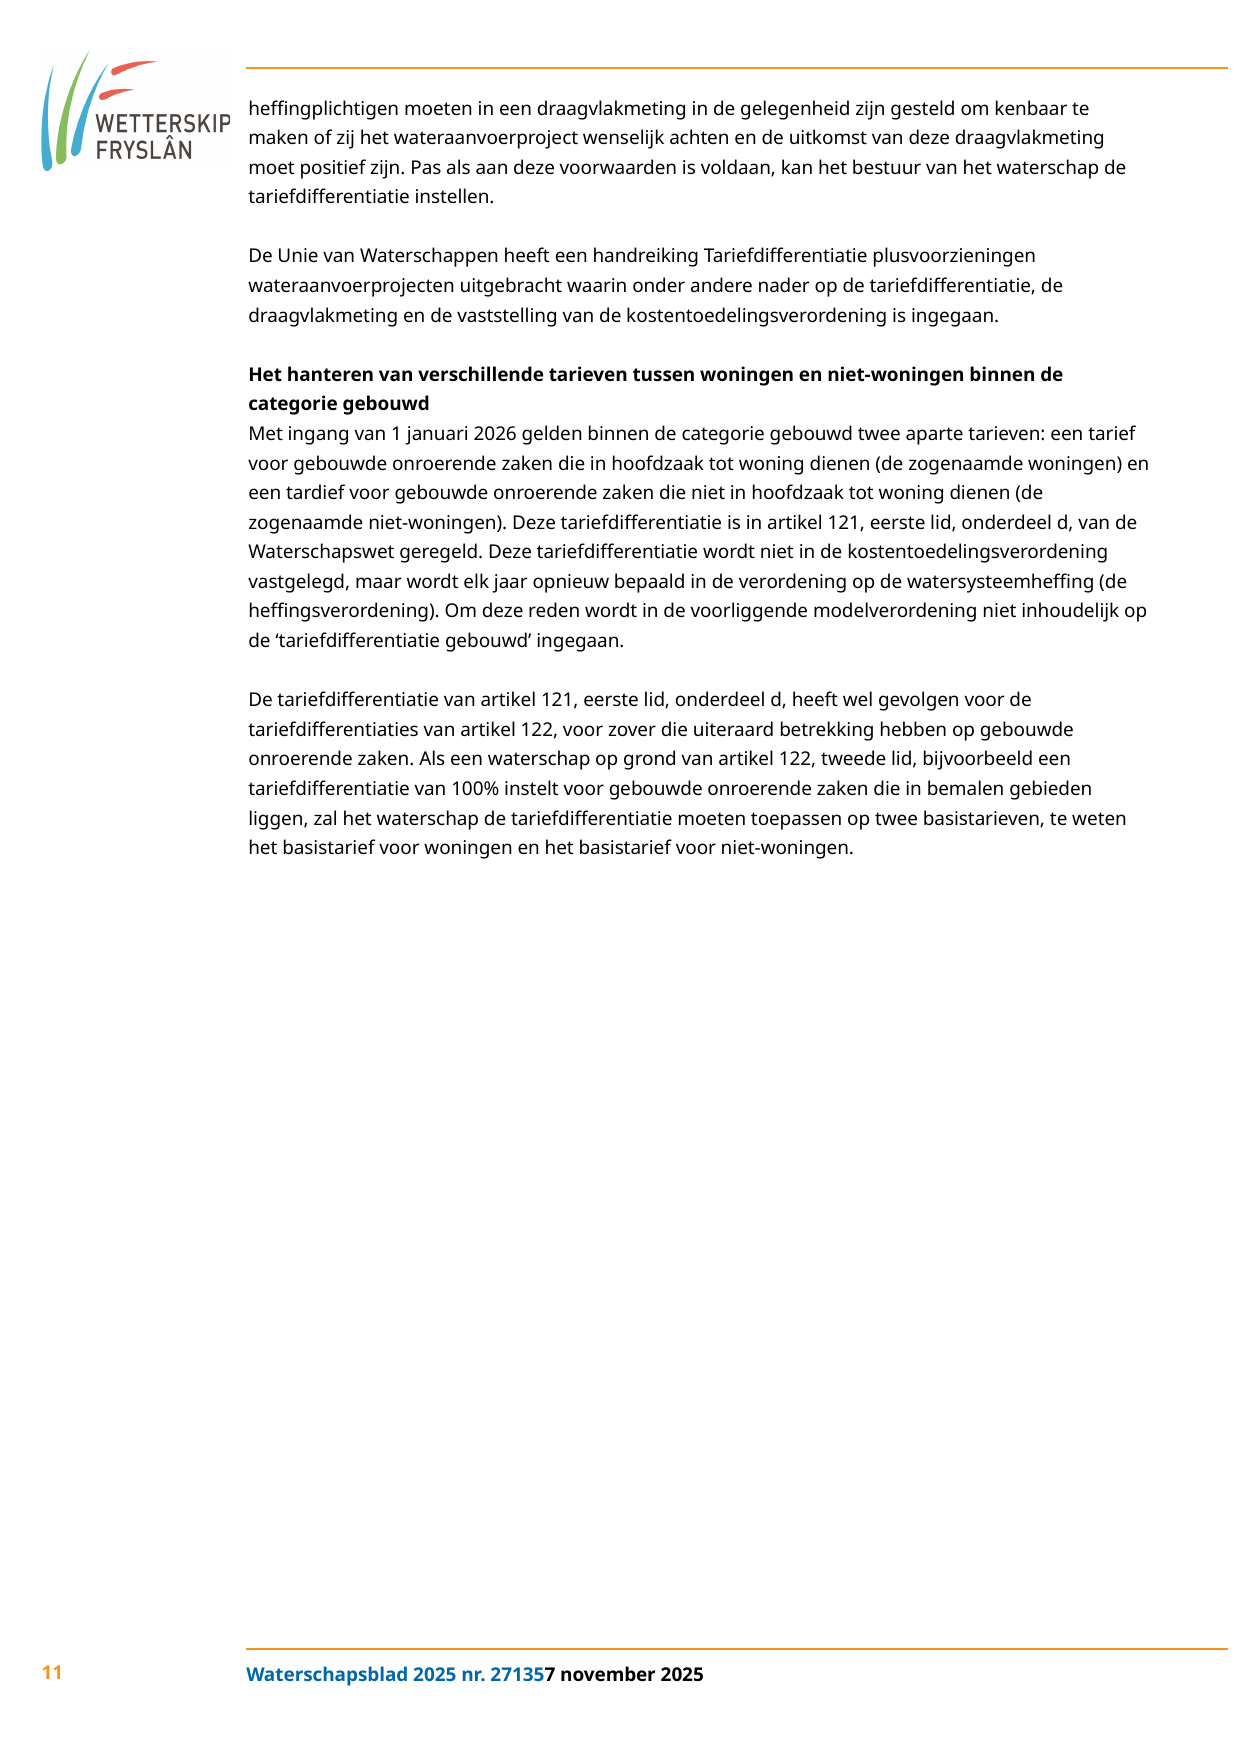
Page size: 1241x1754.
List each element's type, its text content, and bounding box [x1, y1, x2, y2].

text De tariefdifferentiatie van artikel 121, eerste lid, onderdeel d, heeft wel gevolgen voor de tariefdifferentiaties van artikel 122, voor zover die uiteraard betrekking hebben op gebouwde onroerende zaken. Als een waterschap op grond van artikel 122, tweede lid, bijvoorbeeld een tariefdifferentiatie van 100% instelt voor gebouwde onroerende zaken die in bemalen gebieden liggen, zal het waterschap de tariefdifferentiatie moeten toepassen op twee basistarieven, te weten het basistarief voor woningen en het basistarief voor niet-woningen. [248, 686, 1152, 860]
text heffingplichtigen moeten in een draagvlakmeting in de gelegenheid zijn gesteld om kenbaar te maken of zij het wateraanvoerproject wenselijk achten en de uitkomst van deze draagvlakmeting moet positief zijn. Pas als aan deze voorwaarden is voldaan, kan het bestuur van het waterschap de tariefdifferentiatie instellen. [248, 95, 1152, 209]
picture [41, 47, 231, 172]
text Het hanteren van verschillende tarieven tussen woningen en niet-woningen binnen de categorie gebouwd [248, 361, 1152, 416]
text Met ingang van 1 januari 2026 gelden binnen de categorie gebouwd twee aparte tarieven: een tarief voor gebouwde onroerende zaken die in hoofdzaak tot woning dienen (de zogenaamde woningen) en een tardief voor gebouwde onroerende zaken die niet in hoofdzaak tot woning dienen (de zogenaamde niet-woningen). Deze tariefdifferentiatie is in artikel 121, eerste lid, onderdeel d, van de Waterschapswet geregeld. Deze tariefdifferentiatie wordt niet in de kostentoedelingsverordening vastgelegd, maar wordt elk jaar opnieuw bepaald in de verordening op de watersysteemheffing (de heffingsverordening). Om deze reden wordt in de voorliggende modelverordening niet inhoudelijk op de ‘tariefdifferentiatie gebouwd’ ingegaan. [248, 420, 1152, 653]
text De Unie van Waterschappen heeft een handreiking Tariefdifferentiatie plusvoorzieningen wateraanvoerprojecten uitgebracht waarin onder andere nader op de tariefdifferentiatie, de draagvlakmeting en de vaststelling van de kostentoedelingsverordening is ingegaan. [248, 243, 1152, 328]
